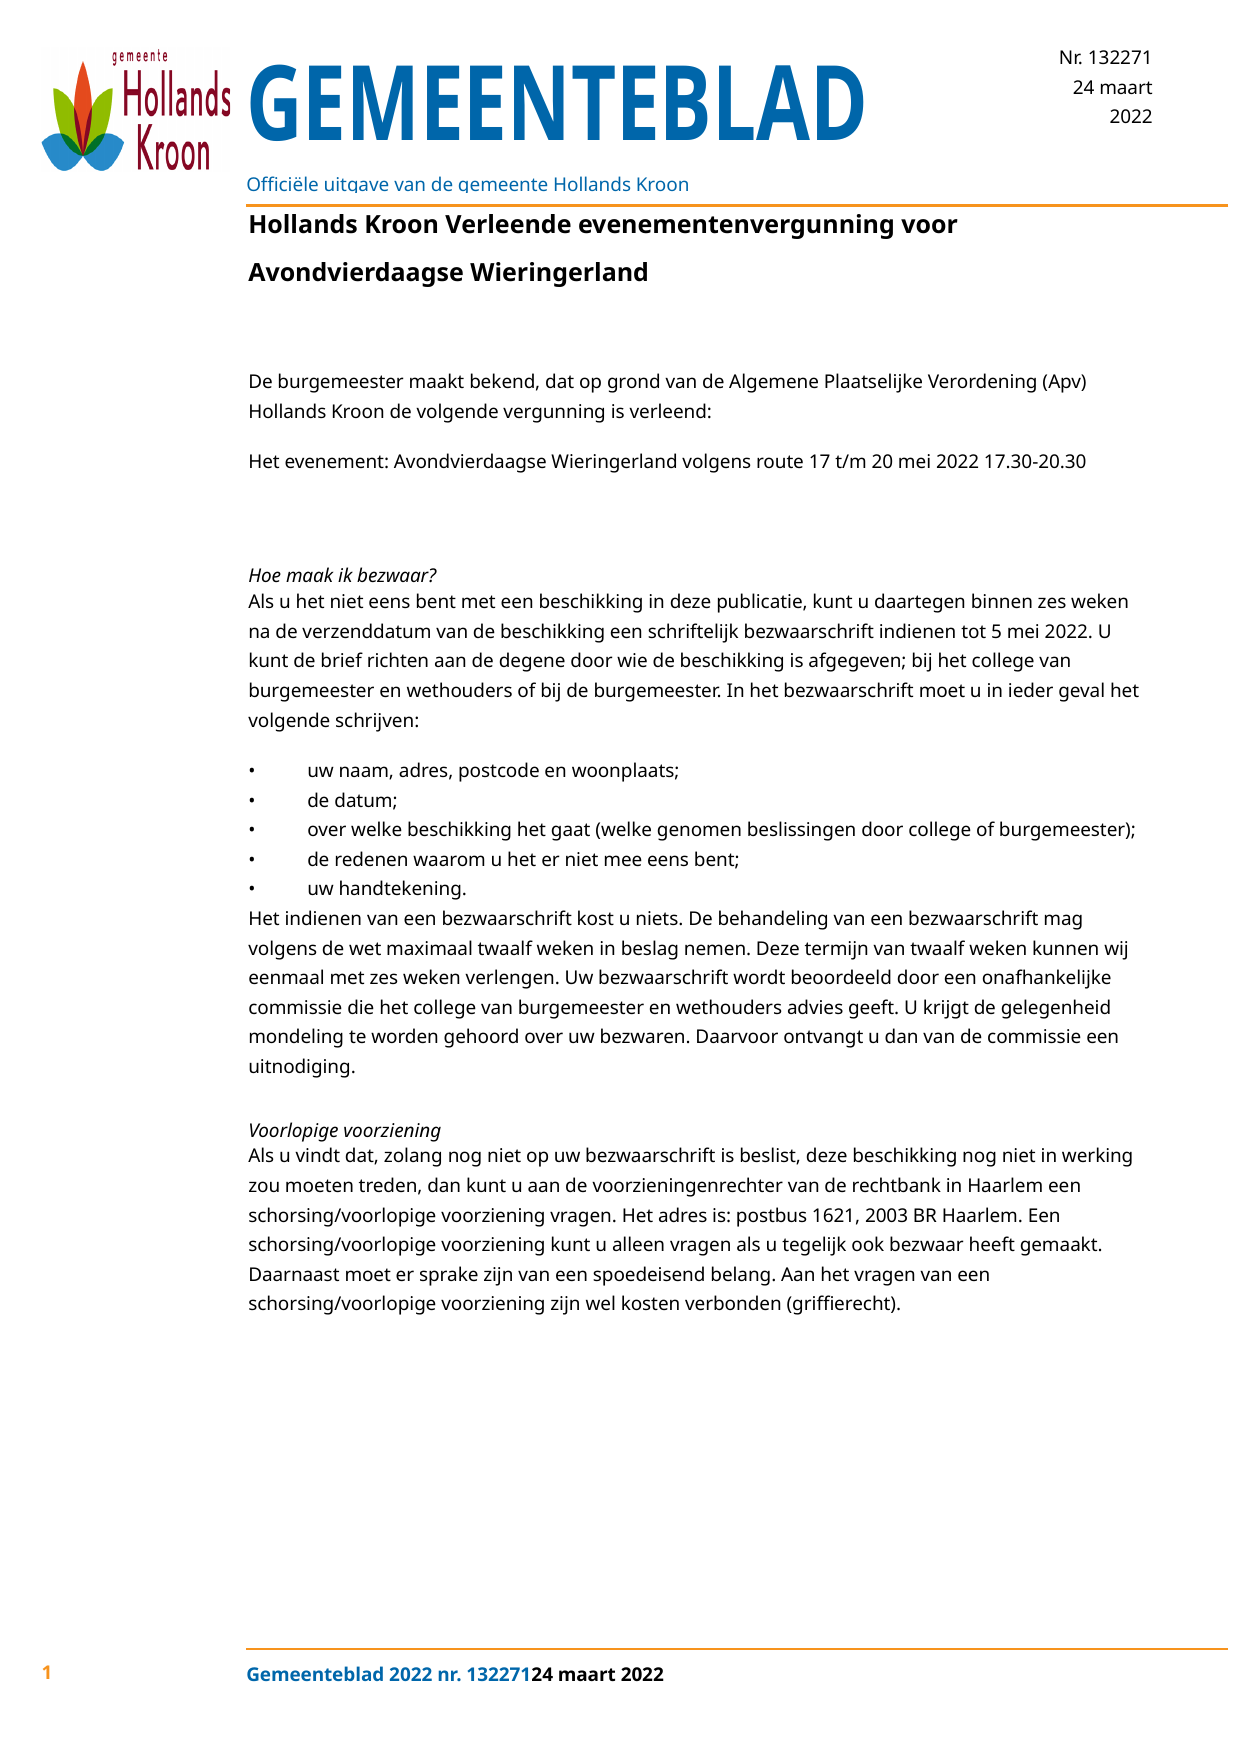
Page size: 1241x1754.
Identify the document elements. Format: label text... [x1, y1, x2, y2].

text Als u vindt dat, zolang nog niet op uw bezwaarschrift is beslist, deze beschikking nog niet in werking zou moeten treden, dan kunt u aan de voorzieningenrechter van de rechtbank in Haarlem een schorsing/voorlopige voorziening vragen. Het adres is: postbus 1621, 2003 BR Haarlem. Een schorsing/voorlopige voorziening kunt u alleen vragen als u tegelijk ook bezwaar heeft gemaakt. Daarnaast moet er sprake zijn van een spoedeisend belang. Aan het vragen van een schorsing/voorlopige voorziening zijn wel kosten verbonden (griffierecht). [248, 1143, 1152, 1316]
text Hoe maak ik bezwaar? [248, 563, 1152, 588]
list uw handtekening. [248, 876, 1152, 901]
text De burgemeester maakt bekend, dat op grond van de Algemene Plaatselijke Verordening (Apv) Hollands Kroon de volgende vergunning is verleend: [248, 368, 1152, 424]
list over welke beschikking het gaat (welke genomen beslissingen door college of burgemeester); [248, 816, 1152, 842]
list de redenen waarom u het er niet mee eens bent; [248, 846, 1152, 872]
text Het evenement: Avondvierdaagse Wieringerland volgens route 17 t/m 20 mei 2022 17.30-20.30 [248, 448, 1152, 474]
list uw naam, adres, postcode en woonplaats; [248, 757, 1152, 783]
text Als u het niet eens bent met een beschikking in deze publicatie, kunt u daartegen binnen zes weken na de verzenddatum van de beschikking een schriftelijk bezwaarschrift indienen tot 5 mei 2022. U kunt de brief richten aan de degene door wie de beschikking is afgegeven; bij het college van burgemeester en wethouders of bij de burgemeester. In het bezwaarschrift moet u in ieder geval het volgende schrijven: [248, 588, 1152, 732]
list de datum; [248, 787, 1152, 812]
text Het indienen van een bezwaarschrift kost u niets. De behandeling van een bezwaarschrift mag volgens de wet maximaal twaalf weken in beslag nemen. Deze termijn van twaalf weken kunnen wij eenmaal met zes weken verlengen. Uw bezwaarschrift wordt beoordeeld door een onafhankelijke commissie die het college van burgemeester en wethouders advies geeft. U krijgt de gelegenheid mondeling te worden gehoord over uw bezwaren. Daarvoor ontvangt u dan van de commissie een uitnodiging. [248, 905, 1152, 1079]
picture [41, 47, 231, 172]
text Voorlopige voorziening [248, 1117, 1152, 1143]
text Hollands Kroon Verleende evenementenvergunning voor Avondvierdaagse Wieringerland [248, 207, 1152, 288]
